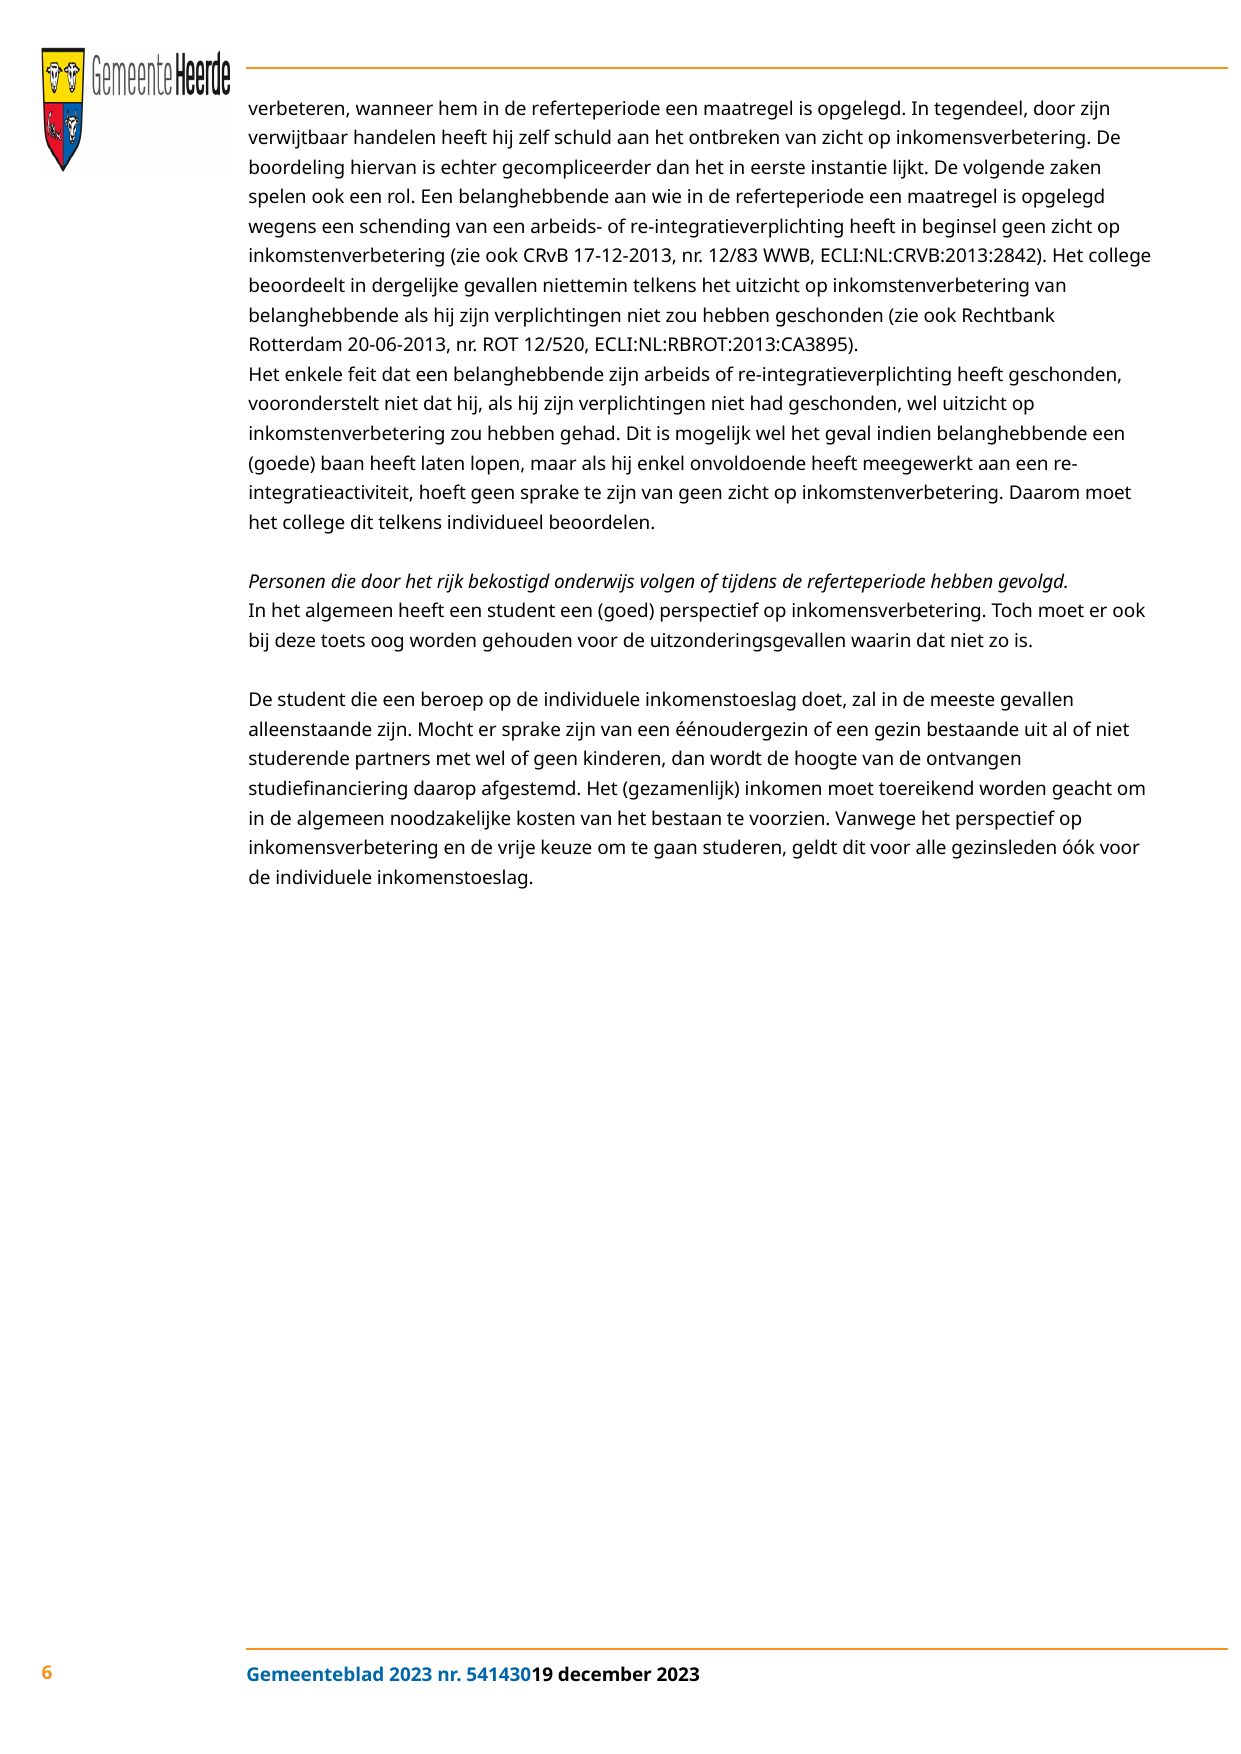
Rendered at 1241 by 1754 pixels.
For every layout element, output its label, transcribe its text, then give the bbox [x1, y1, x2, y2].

text Personen die door het rijk bekostigd onderwijs volgen of tijdens de referteperiode hebben gevolgd. [248, 568, 1152, 594]
picture [41, 47, 231, 172]
text In het algemeen heeft een student een (goed) perspectief op inkomensverbetering. Toch moet er ook bij deze toets oog worden gehouden voor de uitzonderingsgevallen waarin dat niet zo is. [248, 598, 1152, 653]
text Het enkele feit dat een belanghebbende zijn arbeids of re-integratieverplichting heeft geschonden, vooronderstelt niet dat hij, als hij zijn verplichtingen niet had geschonden, wel uitzicht op inkomstenverbetering zou hebben gehad. Dit is mogelijk wel het geval indien belanghebbende een (goede) baan heeft laten lopen, maar als hij enkel onvoldoende heeft meegewerkt aan een re-integratieactiviteit, hoeft geen sprake te zijn van geen zicht op inkomstenverbetering. Daarom moet het college dit telkens individueel beoordelen. [248, 361, 1152, 535]
text De student die een beroep op de individuele inkomenstoeslag doet, zal in de meeste gevallen alleenstaande zijn. Mocht er sprake zijn van een éénoudergezin of een gezin bestaande uit al of niet studerende partners met wel of geen kinderen, dan wordt de hoogte van de ontvangen studiefinanciering daarop afgestemd. Het (gezamenlijk) inkomen moet toereikend worden geacht om in de algemeen noodzakelijke kosten van het bestaan te voorzien. Vanwege het perspectief op inkomensverbetering en de vrije keuze om te gaan studeren, geldt dit voor alle gezinsleden óók voor de individuele inkomenstoeslag. [248, 686, 1152, 890]
text verbeteren, wanneer hem in de referteperiode een maatregel is opgelegd. In tegendeel, door zijn verwijtbaar handelen heeft hij zelf schuld aan het ontbreken van zicht op inkomensverbetering. De boordeling hiervan is echter gecompliceerder dan het in eerste instantie lijkt. De volgende zaken spelen ook een rol. Een belanghebbende aan wie in de referteperiode een maatregel is opgelegd wegens een schending van een arbeids- of re-integratieverplichting heeft in beginsel geen zicht op inkomstenverbetering (zie ook CRvB 17-12-2013, nr. 12/83 WWB, ECLI:NL:CRVB:2013:2842). Het college beoordeelt in dergelijke gevallen niettemin telkens het uitzicht op inkomstenverbetering van belanghebbende als hij zijn verplichtingen niet zou hebben geschonden (zie ook Rechtbank Rotterdam 20-06-2013, nr. ROT 12/520, ECLI:NL:RBROT:2013:CA3895). [248, 95, 1152, 357]
